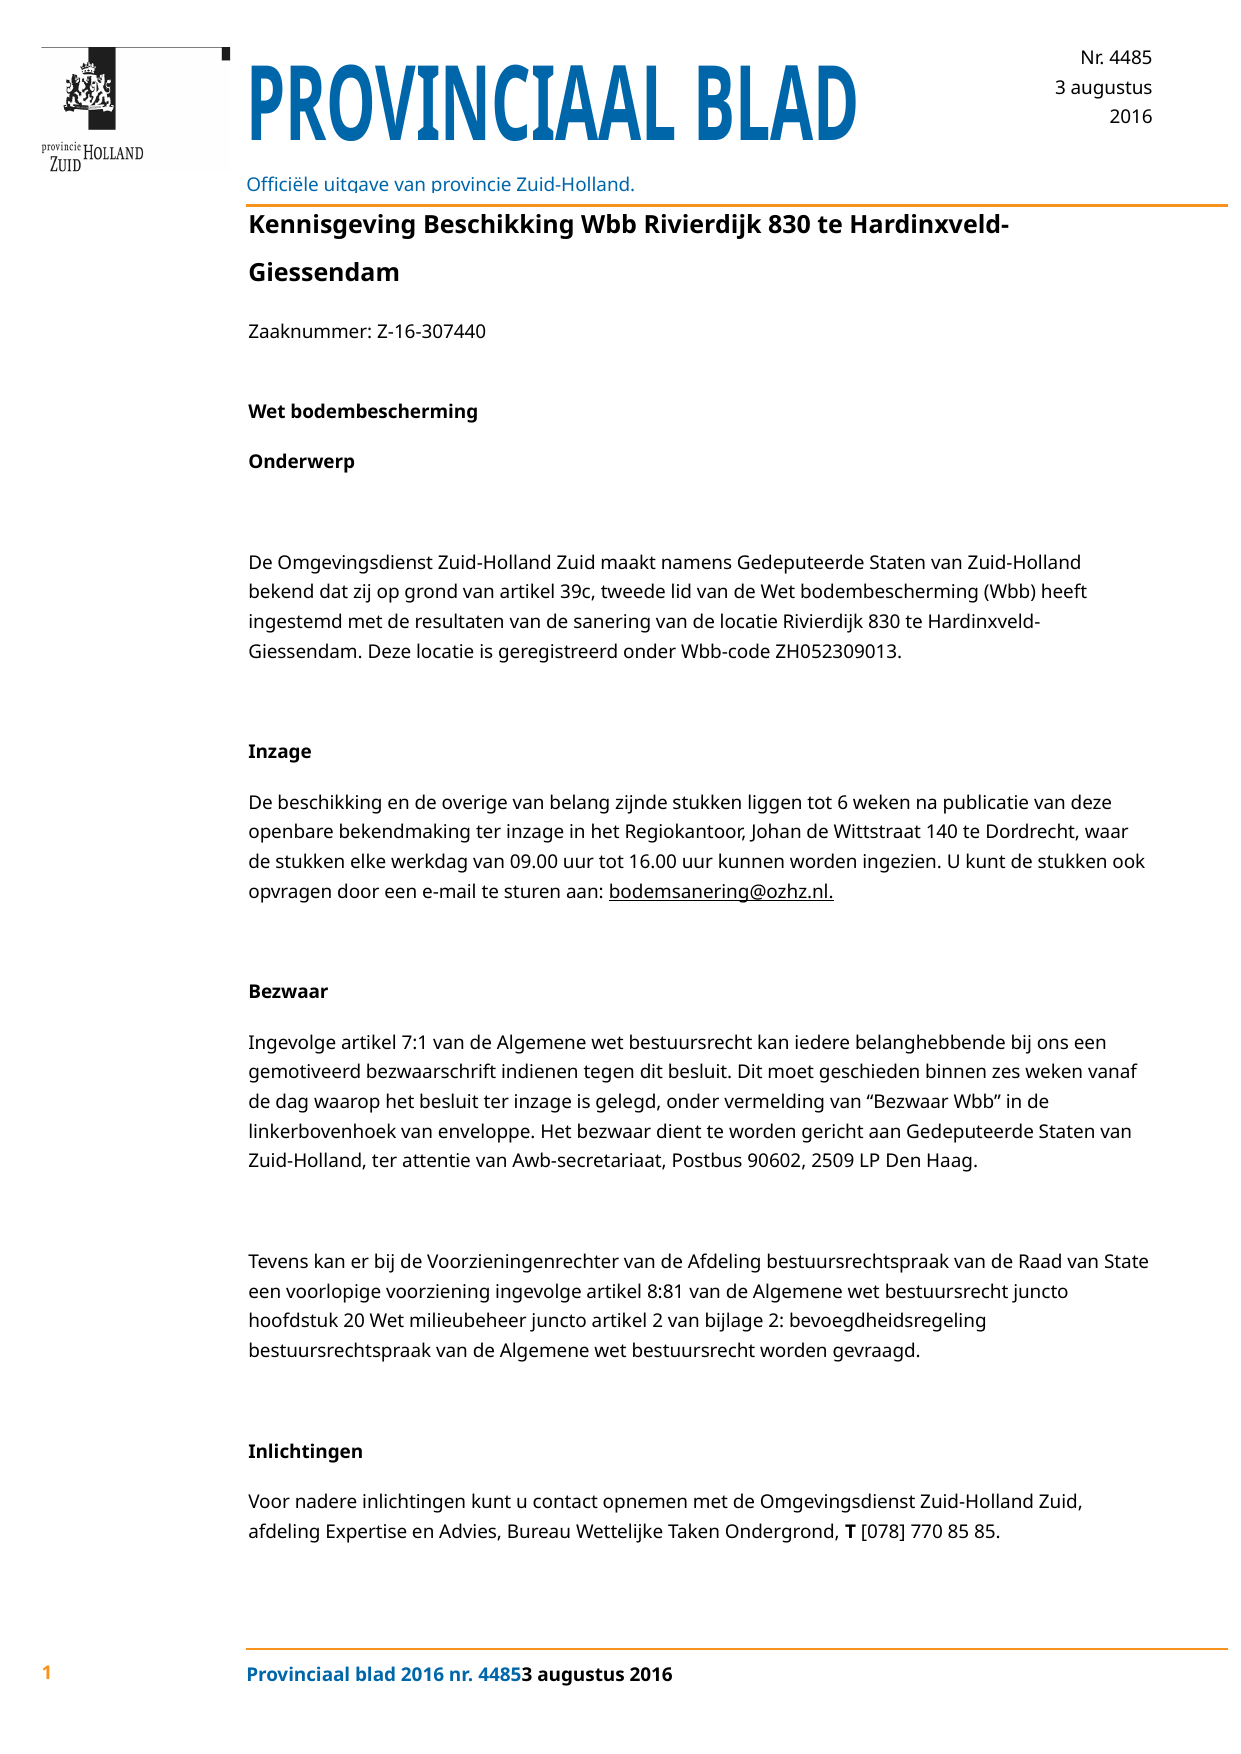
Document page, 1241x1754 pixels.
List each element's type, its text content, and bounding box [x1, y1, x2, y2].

text Zaaknummer: Z-16-307440 [248, 318, 1152, 344]
picture [41, 47, 231, 172]
text Onderwerp [248, 448, 1152, 474]
text Voor nadere inlichtingen kunt u contact opnemen met de Omgevingsdienst Zuid-Holland Zuid, afdeling Expertise en Advies, Bureau Wettelijke Taken Ondergrond, T [078] 770 85 85. [248, 1488, 1152, 1544]
text De beschikking en de overige van belang zijnde stukken liggen tot 6 weken na publicatie van deze openbare bekendmaking ter inzage in het Regiokantoor, Johan de Wittstraat 140 te Dordrecht, waar de stukken elke werkdag van 09.00 uur tot 16.00 uur kunnen worden ingezien. U kunt de stukken ook opvragen door een e-mail te sturen aan: bodemsanering@ozhz.nl. [248, 789, 1152, 904]
text De Omgevingsdienst Zuid-Holland Zuid maakt namens Gedeputeerde Staten van Zuid-Holland bekend dat zij op grond van artikel 39c, tweede lid van de Wet bodembescherming (Wbb) heeft ingestemd met de resultaten van de sanering van de locatie Rivierdijk 830 te Hardinxveld-Giessendam. Deze locatie is geregistreerd onder Wbb-code ZH052309013. [248, 549, 1152, 664]
text Kennisgeving Beschikking Wbb Rivierdijk 830 te Hardinxveld-Giessendam [248, 207, 1152, 288]
text Inlichtingen [248, 1438, 1152, 1464]
text Bezwaar [248, 979, 1152, 1004]
text Ingevolge artikel 7:1 van de Algemene wet bestuursrecht kan iedere belanghebbende bij ons een gemotiveerd bezwaarschrift indienen tegen dit besluit. Dit moet geschieden binnen zes weken vanaf de dag waarop het besluit ter inzage is gelegd, onder vermelding van “Bezwaar Wbb” in de linkerbovenhoek van enveloppe. Het bezwaar dient te worden gericht aan Gedeputeerde Staten van Zuid-Holland, ter attentie van Awb-secretariaat, Postbus 90602, 2509 LP Den Haag. [248, 1029, 1152, 1173]
text Tevens kan er bij de Voorzieningenrechter van de Afdeling bestuursrechtspraak van de Raad van State een voorlopige voorziening ingevolge artikel 8:81 van de Algemene wet bestuursrecht juncto hoofdstuk 20 Wet milieubeheer juncto artikel 2 van bijlage 2: bevoegdheidsregeling bestuursrechtspraak van de Algemene wet bestuursrecht worden gevraagd. [248, 1248, 1152, 1363]
text Inzage [248, 739, 1152, 764]
text Wet bodembescherming [248, 398, 1152, 424]
